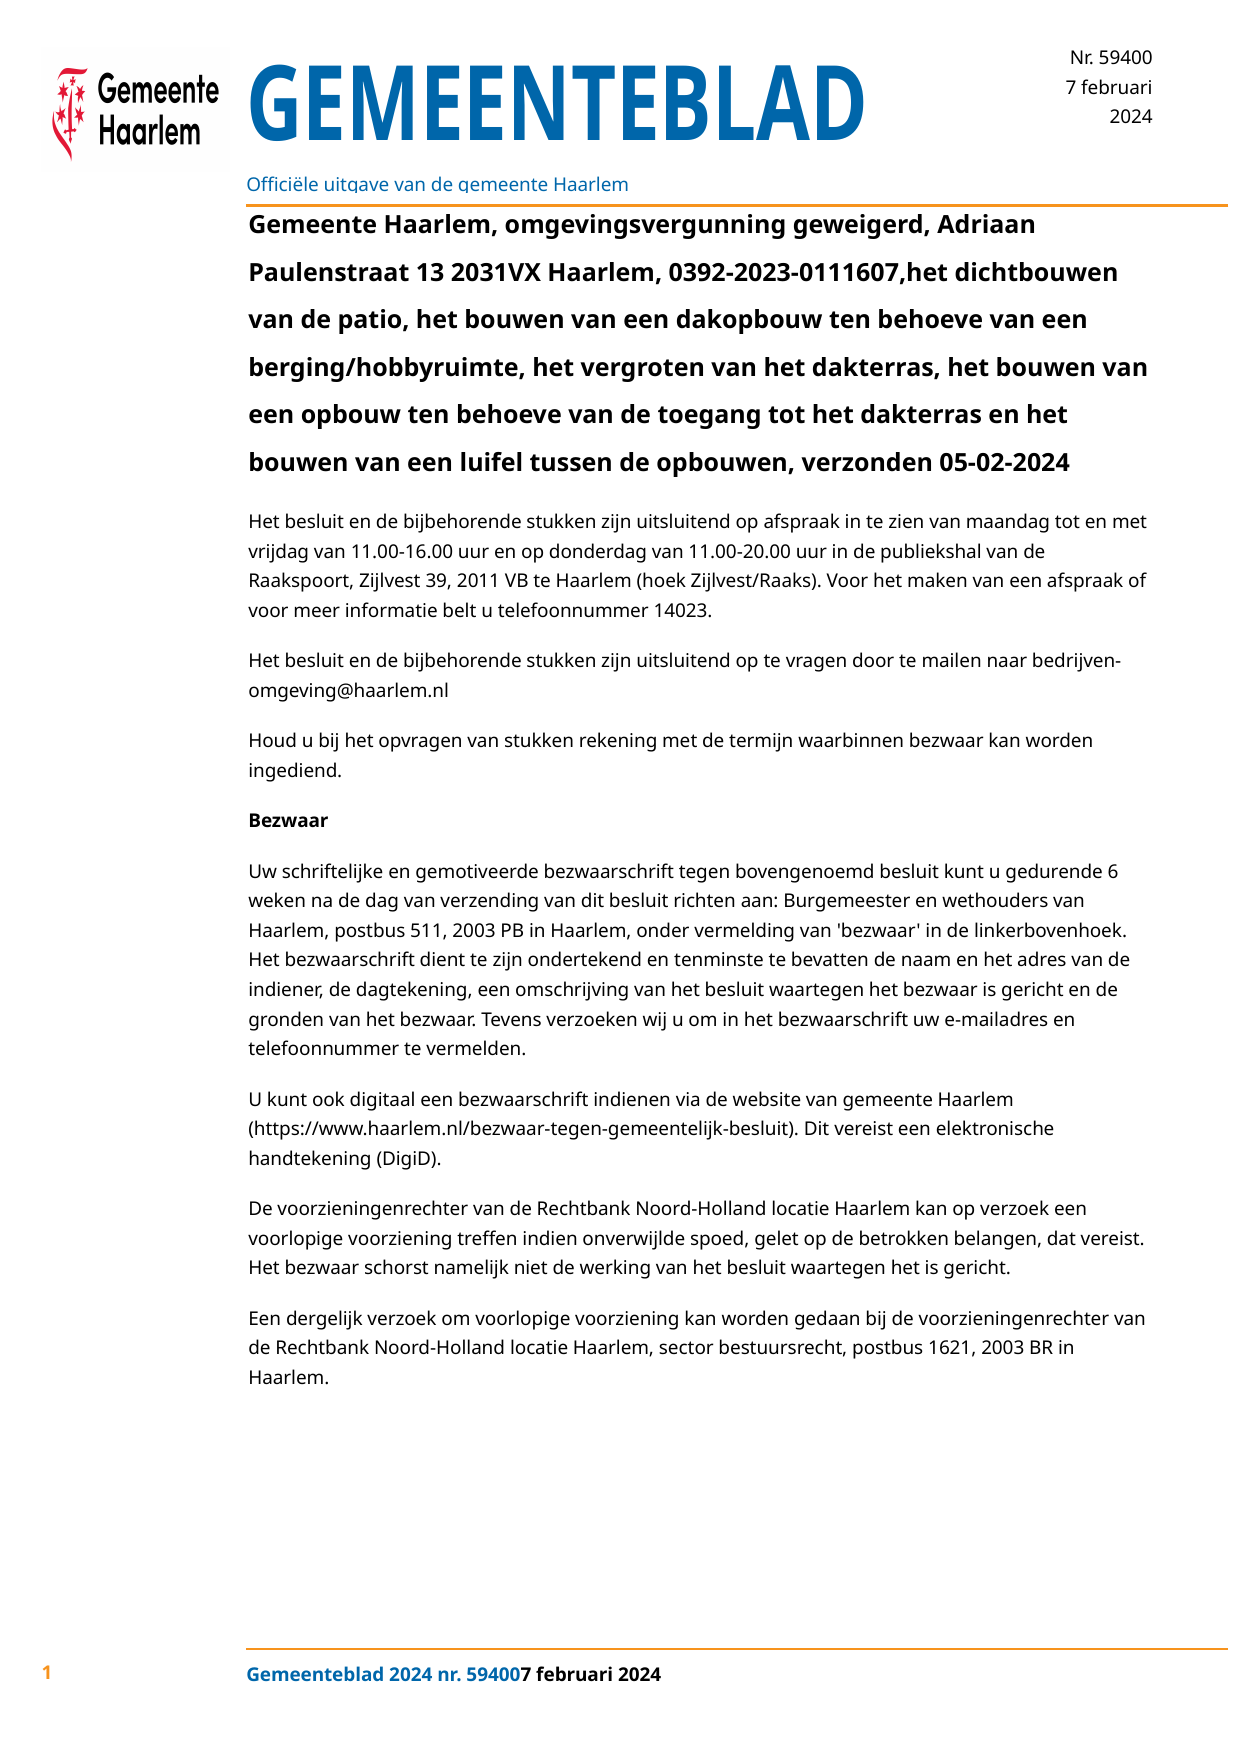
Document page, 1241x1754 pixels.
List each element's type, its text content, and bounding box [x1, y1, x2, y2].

text U kunt ook digitaal een bezwaarschrift indienen via de website van gemeente Haarlem (https://www.haarlem.nl/bezwaar-tegen-gemeentelijk-besluit). Dit vereist een elektronische handtekening (DigiD). [248, 1086, 1152, 1171]
text De voorzieningenrechter van de Rechtbank Noord-Holland locatie Haarlem kan op verzoek een voorlopige voorziening treffen indien onverwijlde spoed, gelet op de betrokken belangen, dat vereist. Het bezwaar schorst namelijk niet de werking van het besluit waartegen het is gericht. [248, 1195, 1152, 1280]
text Een dergelijk verzoek om voorlopige voorziening kan worden gedaan bij de voorzieningenrechter van de Rechtbank Noord-Holland locatie Haarlem, sector bestuursrecht, postbus 1621, 2003 BR in Haarlem. [248, 1305, 1152, 1390]
text Uw schriftelijke en gemotiveerde bezwaarschrift tegen bovengenoemd besluit kunt u gedurende 6 weken na de dag van verzending van dit besluit richten aan: Burgemeester en wethouders van Haarlem, postbus 511, 2003 PB in Haarlem, onder vermelding van 'bezwaar' in de linkerbovenhoek. Het bezwaarschrift dient te zijn ondertekend en tenminste te bevatten de naam en het adres van de indiener, de dagtekening, een omschrijving van het besluit waartegen het bezwaar is gericht en de gronden van het bezwaar. Tevens verzoeken wij u om in het bezwaarschrift uw e-mailadres en telefoonnummer te vermelden. [248, 858, 1152, 1061]
picture [41, 47, 231, 172]
text Het besluit en de bijbehorende stukken zijn uitsluitend op afspraak in te zien van maandag tot en met vrijdag van 11.00-16.00 uur en op donderdag van 11.00-20.00 uur in de publiekshal van de Raakspoort, Zijlvest 39, 2011 VB te Haarlem (hoek Zijlvest/Raaks). Voor het maken van een afspraak of voor meer informatie belt u telefoonnummer 14023. [248, 508, 1152, 623]
text Gemeente Haarlem, omgevingsvergunning geweigerd, Adriaan Paulenstraat 13 2031VX Haarlem, 0392-2023-0111607,het dichtbouwen van de patio, het bouwen van een dakopbouw ten behoeve van een berging/hobbyruimte, het vergroten van het dakterras, het bouwen van een opbouw ten behoeve van de toegang tot het dakterras en het bouwen van een luifel tussen de opbouwen, verzonden 05-02-2024 [248, 207, 1152, 479]
text Houd u bij het opvragen van stukken rekening met de termijn waarbinnen bezwaar kan worden ingediend. [248, 727, 1152, 783]
text Bezwaar [248, 807, 1152, 833]
text Het besluit en de bijbehorende stukken zijn uitsluitend op te vragen door te mailen naar bedrijven-omgeving@haarlem.nl [248, 647, 1152, 703]
